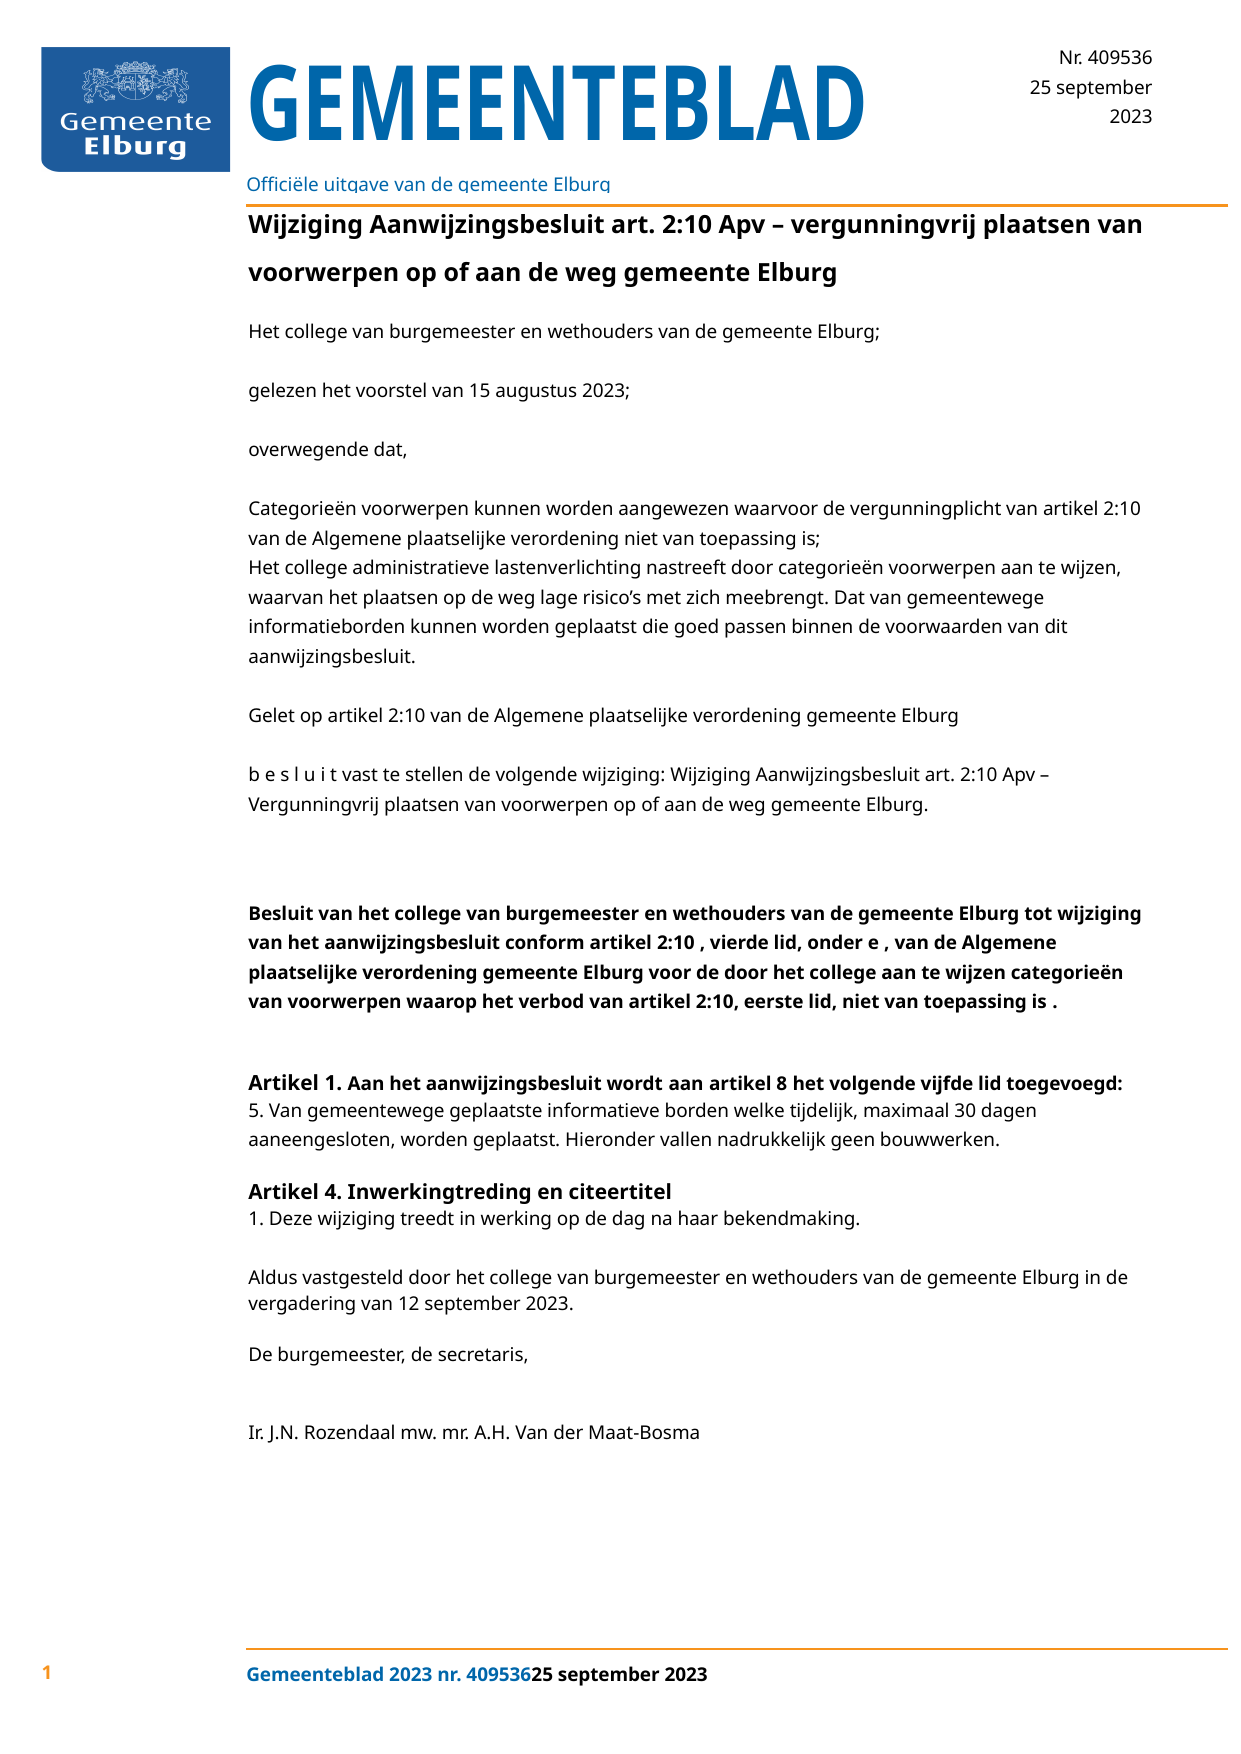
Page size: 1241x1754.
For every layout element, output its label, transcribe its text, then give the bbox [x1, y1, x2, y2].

text gelezen het voorstel van 15 augustus 2023; [248, 377, 1152, 403]
text b e s l u i t vast te stellen de volgende wijziging: Wijziging Aanwijzingsbesluit art. 2:10 Apv – Vergunningvrij plaatsen van voorwerpen op of aan de weg gemeente Elburg. [248, 762, 1152, 817]
text De burgemeester, de secretaris, [248, 1342, 1152, 1367]
picture [41, 47, 231, 172]
text Gelet op artikel 2:10 van de Algemene plaatselijke verordening gemeente Elburg [248, 702, 1152, 728]
text overwegende dat, [248, 436, 1152, 462]
text Artikel 1. Aan het aanwijzingsbesluit wordt aan artikel 8 het volgende vijfde lid toegevoegd: [248, 1068, 1152, 1097]
text Ir. J.N. Rozendaal mw. mr. A.H. Van der Maat-Bosma [248, 1419, 1152, 1444]
text Artikel 4. Inwerkingtreding en citeertitel [248, 1177, 1152, 1205]
text Besluit van het college van burgemeester en wethouders van de gemeente Elburg tot wijziging van het aanwijzingsbesluit conform artikel 2:10 , vierde lid, onder e , van de Algemene plaatselijke verordening gemeente Elburg voor de door het college aan te wijzen categorieën van voorwerpen waarop het verbod van artikel 2:10, eerste lid, niet van toepassing is . [248, 900, 1152, 1014]
text Wijziging Aanwijzingsbesluit art. 2:10 Apv – vergunningvrij plaatsen van voorwerpen op of aan de weg gemeente Elburg [248, 207, 1152, 288]
text 5. Van gemeentewege geplaatste informatieve borden welke tijdelijk, maximaal 30 dagen aaneengesloten, worden geplaatst. Hieronder vallen nadrukkelijk geen bouwwerken. [248, 1097, 1152, 1152]
text Aldus vastgesteld door het college van burgemeester en wethouders van de gemeente Elburg in de vergadering van 12 september 2023. [248, 1264, 1152, 1316]
text 1. Deze wijziging treedt in werking op de dag na haar bekendmaking. [248, 1205, 1152, 1231]
text Categorieën voorwerpen kunnen worden aangewezen waarvoor de vergunningplicht van artikel 2:10 van de Algemene plaatselijke verordening niet van toepassing is; [248, 495, 1152, 551]
text Het college van burgemeester en wethouders van de gemeente Elburg; [248, 318, 1152, 344]
text Het college administratieve lastenverlichting nastreeft door categorieën voorwerpen aan te wijzen, waarvan het plaatsen op de weg lage risico’s met zich meebrengt. Dat van gemeentewege informatieborden kunnen worden geplaatst die goed passen binnen de voorwaarden van dit aanwijzingsbesluit. [248, 554, 1152, 669]
